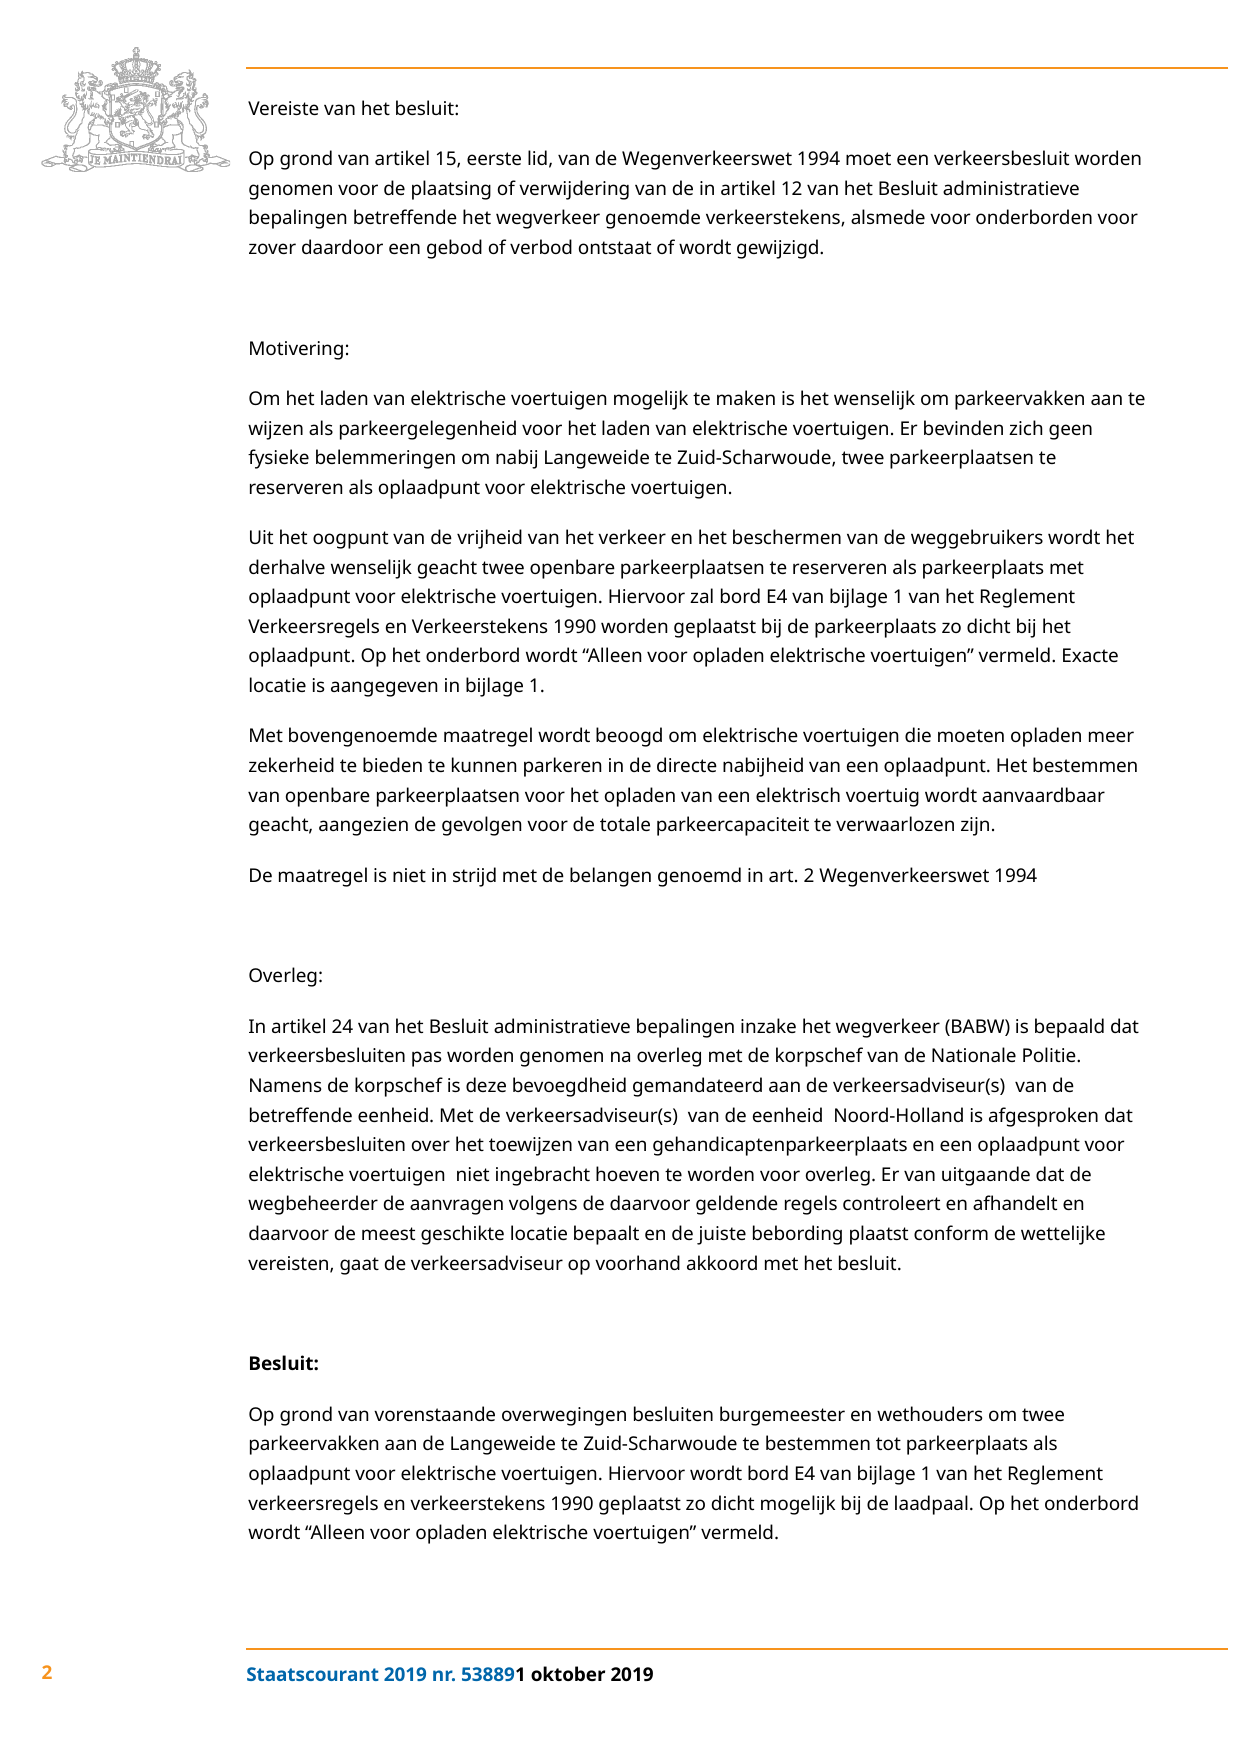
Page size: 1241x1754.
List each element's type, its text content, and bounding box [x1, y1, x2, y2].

text Overleg: [248, 963, 1152, 988]
text Om het laden van elektrische voertuigen mogelijk te maken is het wenselijk om parkeervakken aan te wijzen als parkeergelegenheid voor het laden van elektrische voertuigen. Er bevinden zich geen fysieke belemmeringen om nabij Langeweide te Zuid-Scharwoude, twee parkeerplaatsen te reserveren als oplaadpunt voor elektrische voertuigen. [248, 385, 1152, 500]
text Op grond van artikel 15, eerste lid, van de Wegenverkeerswet 1994 moet een verkeersbesluit worden genomen voor de plaatsing of verwijdering van de in artikel 12 van het Besluit administratieve bepalingen betreffende het wegverkeer genoemde verkeerstekens, alsmede voor onderborden voor zover daardoor een gebod of verbod ontstaat of wordt gewijzigd. [248, 145, 1152, 260]
text In artikel 24 van het Besluit administratieve bepalingen inzake het wegverkeer (BABW) is bepaald dat verkeersbesluiten pas worden genomen na overleg met de korpschef van de Nationale Politie. Namens de korpschef is deze bevoegdheid gemandateerd aan de verkeersadviseur(s) van de betreffende eenheid. Met de verkeersadviseur(s) van de eenheid Noord-Holland is afgesproken dat verkeersbesluiten over het toewijzen van een gehandicaptenparkeerplaats en een oplaadpunt voor elektrische voertuigen niet ingebracht hoeven te worden voor overleg. Er van uitgaande dat de wegbeheerder de aanvragen volgens de daarvoor geldende regels controleert en afhandelt en daarvoor de meest geschikte locatie bepaalt en de juiste bebording plaatst conform de wettelijke vereisten, gaat de verkeersadviseur op voorhand akkoord met het besluit. [248, 1013, 1152, 1276]
text Met bovengenoemde maatregel wordt beoogd om elektrische voertuigen die moeten opladen meer zekerheid te bieden te kunnen parkeren in de directe nabijheid van een oplaadpunt. Het bestemmen van openbare parkeerplaatsen voor het opladen van een elektrisch voertuig wordt aanvaardbaar geacht, aangezien de gevolgen voor de totale parkeercapaciteit te verwaarlozen zijn. [248, 723, 1152, 837]
text Besluit: [248, 1351, 1152, 1376]
text Vereiste van het besluit: [248, 95, 1152, 121]
text De maatregel is niet in strijd met de belangen genoemd in art. 2 Wegenverkeerswet 1994 [248, 862, 1152, 888]
text Uit het oogpunt van de vrijheid van het verkeer en het beschermen van de weggebruikers wordt het derhalve wenselijk geacht twee openbare parkeerplaatsen te reserveren als parkeerplaats met oplaadpunt voor elektrische voertuigen. Hiervoor zal bord E4 van bijlage 1 van het Reglement Verkeersregels en Verkeerstekens 1990 worden geplaatst bij de parkeerplaats zo dicht bij het oplaadpunt. Op het onderbord wordt “Alleen voor opladen elektrische voertuigen” vermeld. Exacte locatie is aangegeven in bijlage 1. [248, 524, 1152, 698]
text Motivering: [248, 335, 1152, 361]
picture [41, 47, 231, 172]
text Op grond van vorenstaande overwegingen besluiten burgemeester en wethouders om twee parkeervakken aan de Langeweide te Zuid-Scharwoude te bestemmen tot parkeerplaats als oplaadpunt voor elektrische voertuigen. Hiervoor wordt bord E4 van bijlage 1 van het Reglement verkeersregels en verkeerstekens 1990 geplaatst zo dicht mogelijk bij de laadpaal. Op het onderbord wordt “Alleen voor opladen elektrische voertuigen” vermeld. [248, 1401, 1152, 1545]
